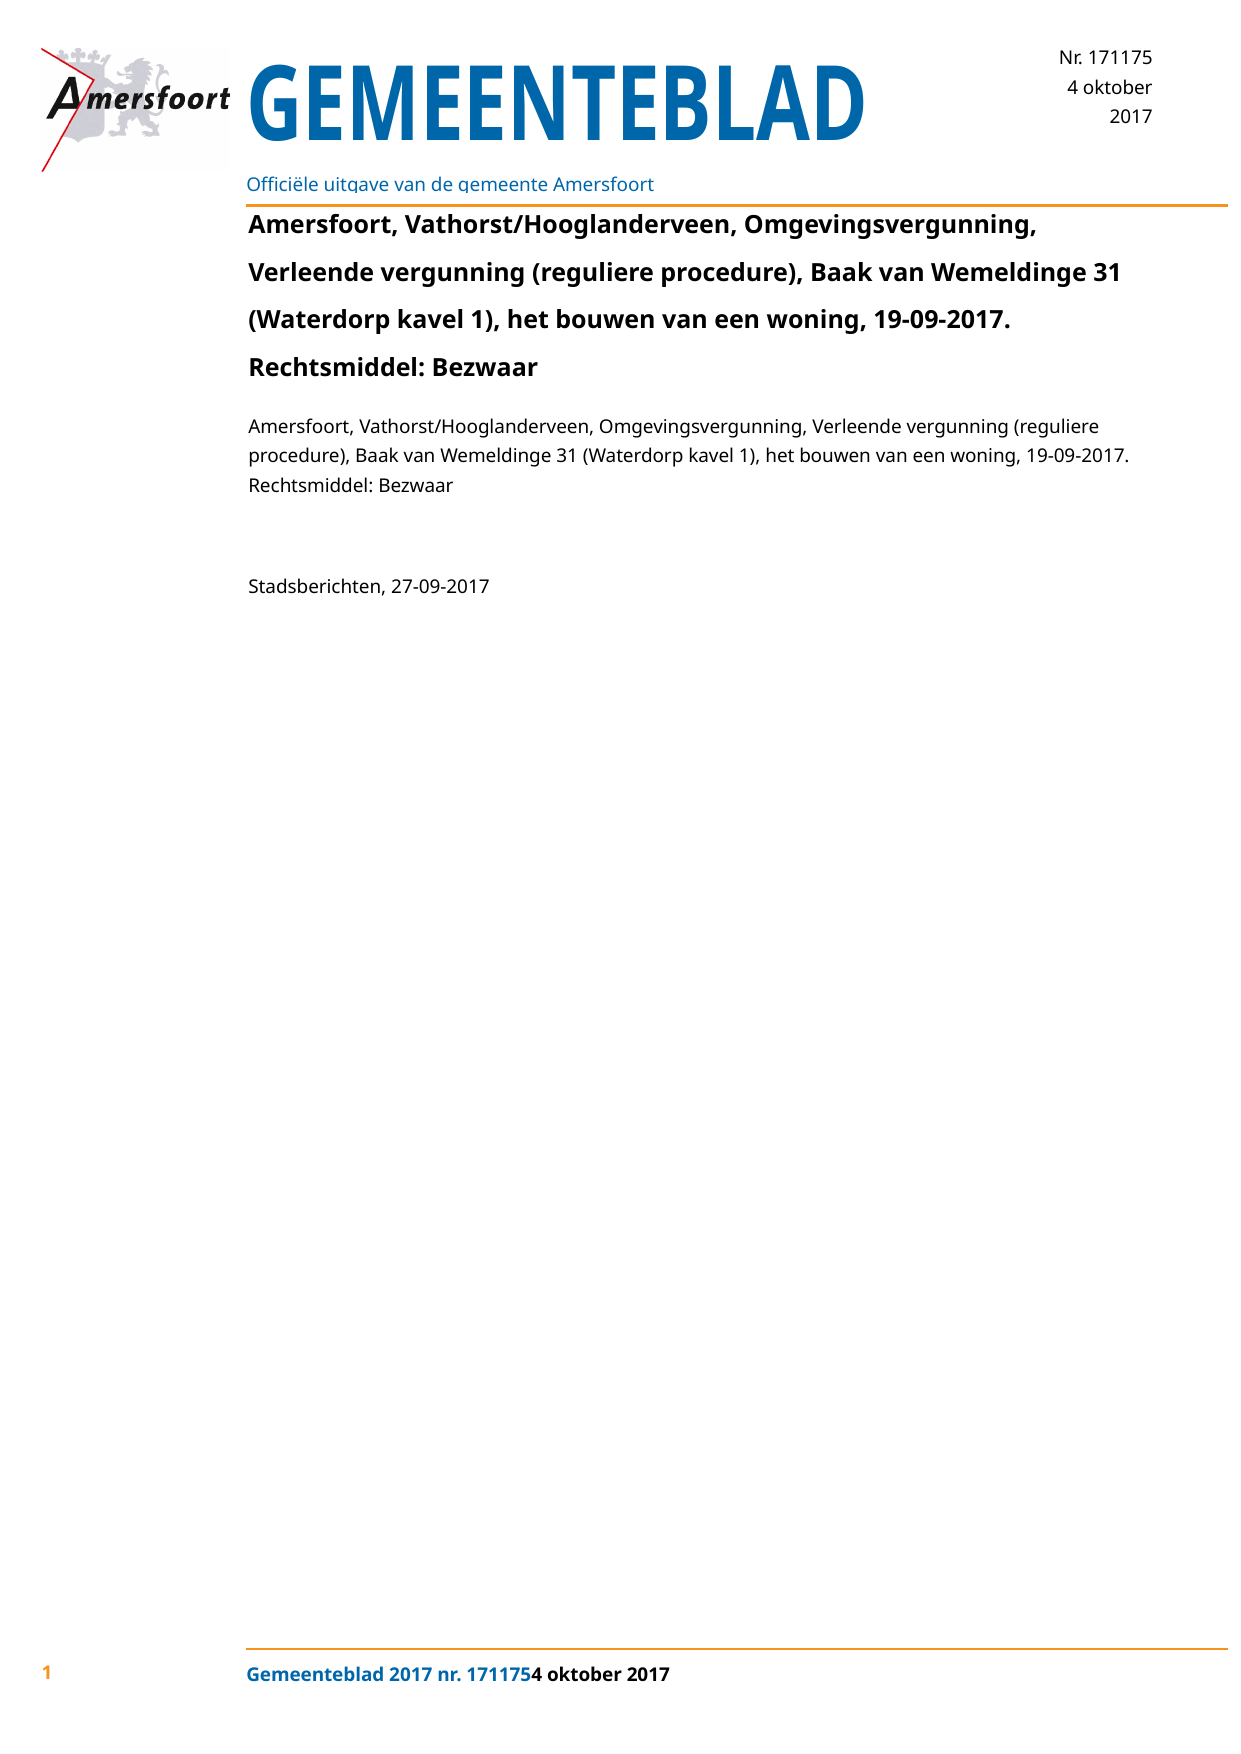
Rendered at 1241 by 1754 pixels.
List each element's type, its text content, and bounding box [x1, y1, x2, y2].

text Amersfoort, Vathorst/Hooglanderveen, Omgevingsvergunning, Verleende vergunning (reguliere procedure), Baak van Wemeldinge 31 (Waterdorp kavel 1), het bouwen van een woning, 19-09-2017. Rechtsmiddel: Bezwaar [248, 413, 1152, 498]
picture [41, 47, 231, 172]
text Amersfoort, Vathorst/Hooglanderveen, Omgevingsvergunning, Verleende vergunning (reguliere procedure), Baak van Wemeldinge 31 (Waterdorp kavel 1), het bouwen van een woning, 19-09-2017. Rechtsmiddel: Bezwaar [248, 207, 1152, 384]
text Stadsberichten, 27-09-2017 [248, 573, 1152, 599]
